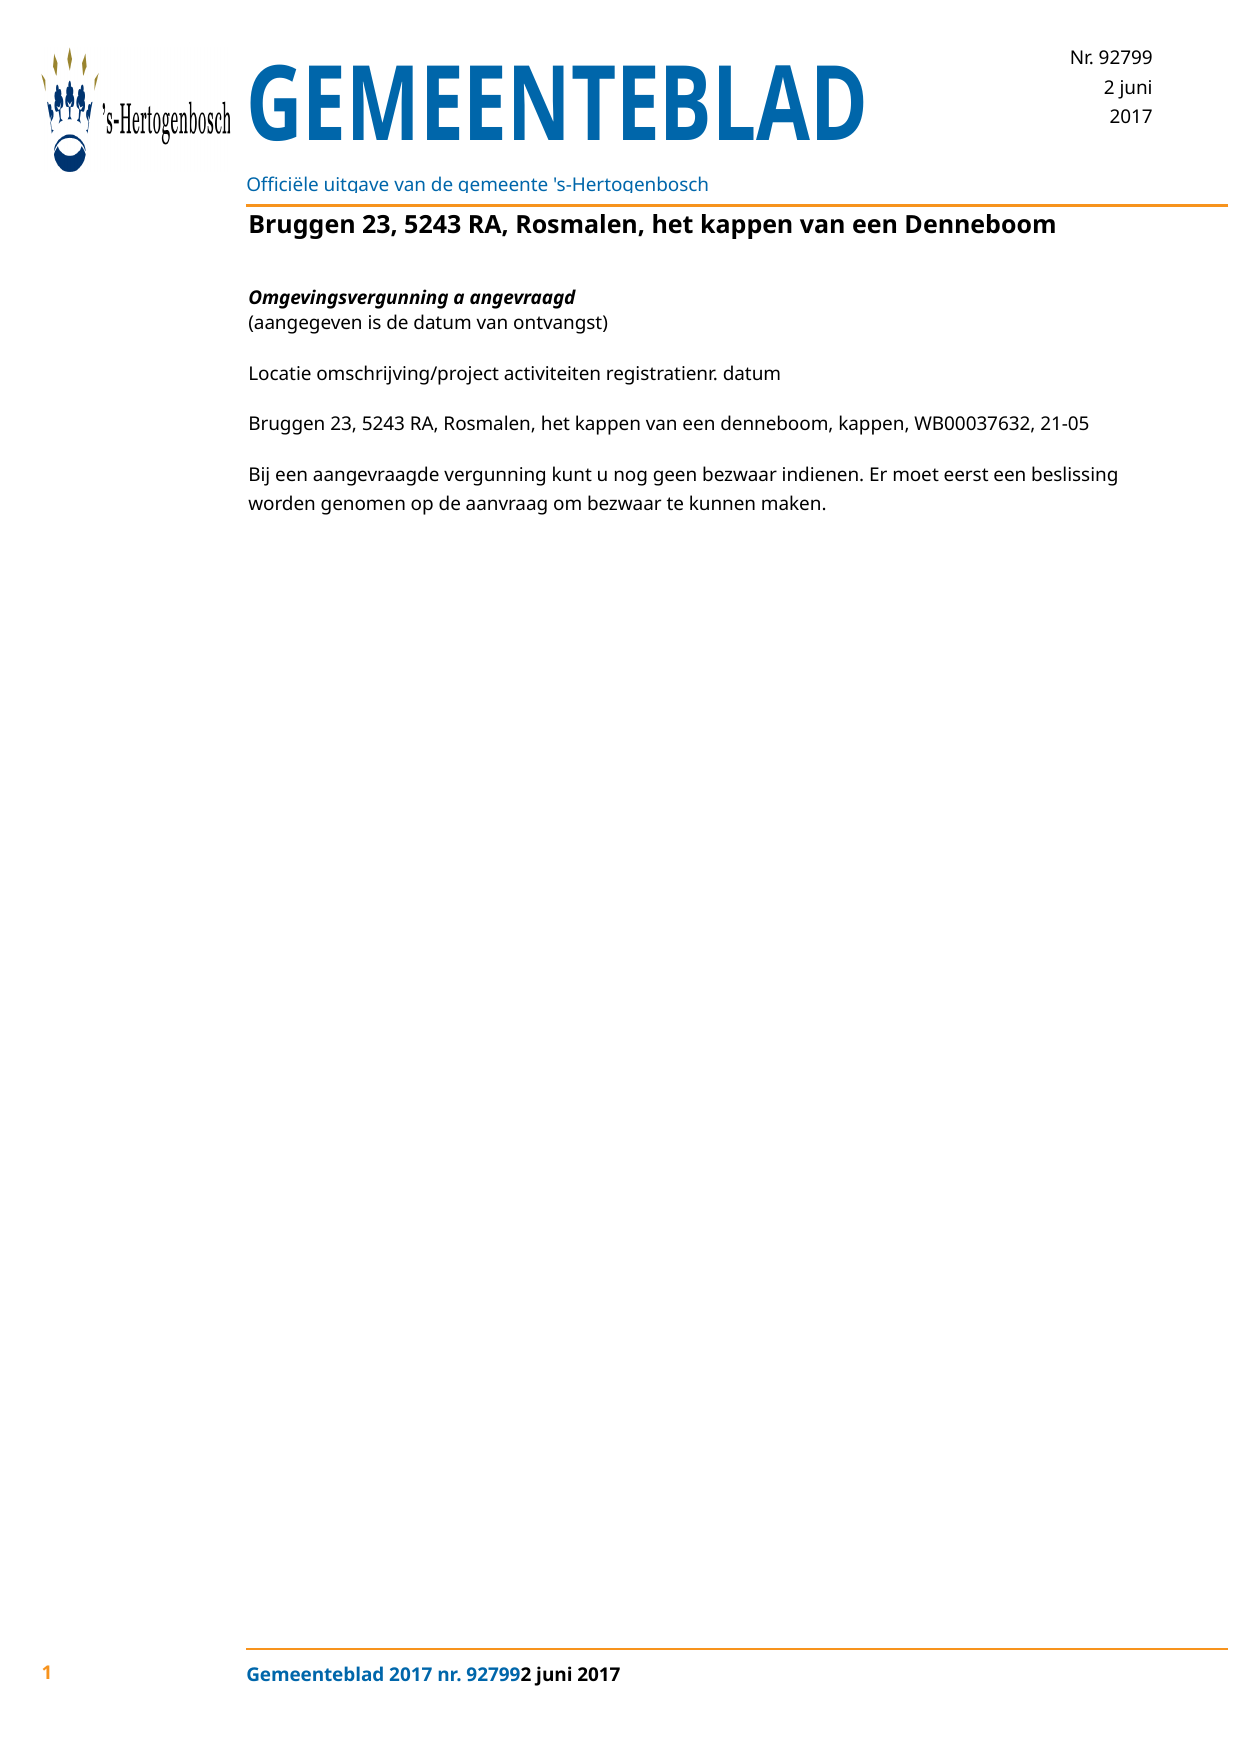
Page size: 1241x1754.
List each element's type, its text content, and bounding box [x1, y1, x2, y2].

picture [41, 47, 231, 172]
text Bruggen 23, 5243 RA, Rosmalen, het kappen van een denneboom, kappen, WB00037632, 21-05 [248, 410, 1152, 436]
text Bruggen 23, 5243 RA, Rosmalen, het kappen van een Denneboom [248, 207, 1152, 241]
text (aangegeven is de datum van ontvangst) [248, 309, 1152, 335]
text Bij een aangevraagde vergunning kunt u nog geen bezwaar indienen. Er moet eerst een beslissing worden genomen op de aanvraag om bezwaar te kunnen maken. [248, 461, 1152, 516]
text Locatie omschrijving/project activiteiten registratienr. datum [248, 360, 1152, 386]
text Omgevingsvergunning a angevraagd [248, 284, 1152, 309]
